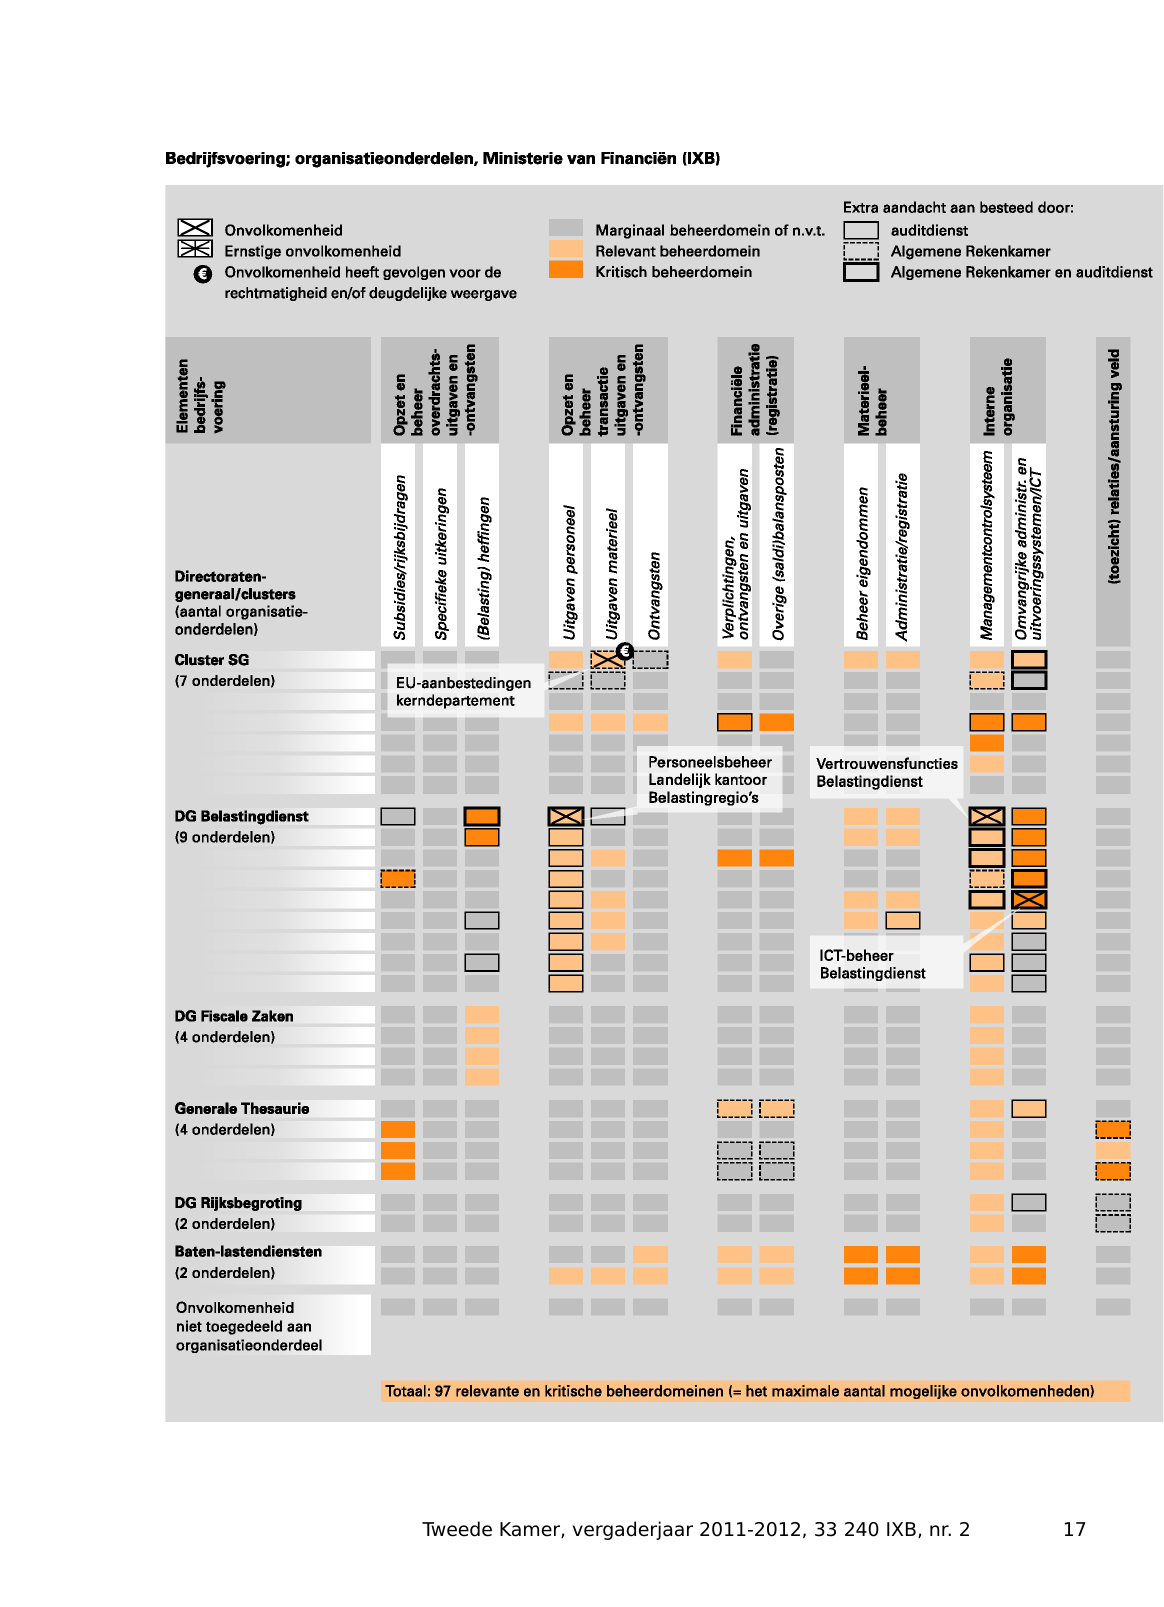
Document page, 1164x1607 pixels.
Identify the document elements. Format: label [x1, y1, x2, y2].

picture [165, 152, 1164, 1422]
